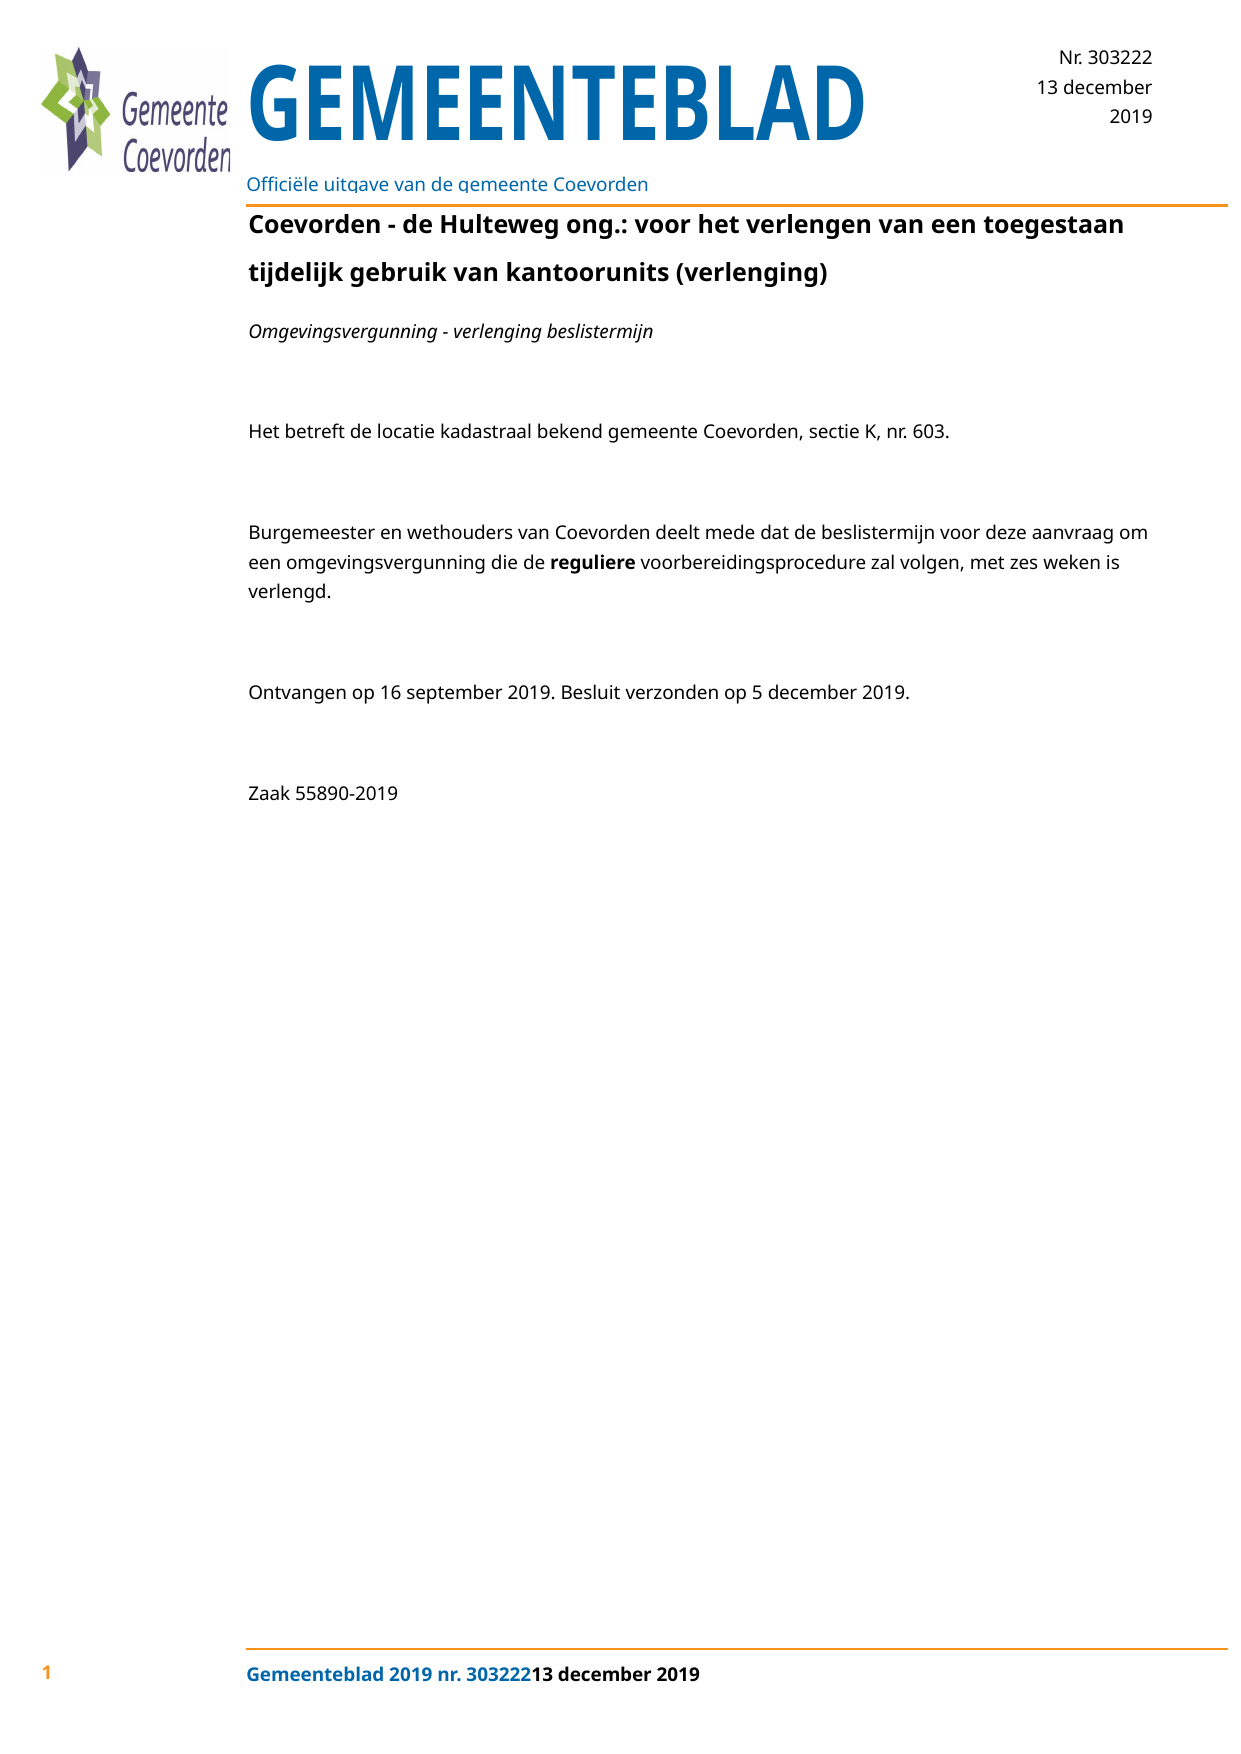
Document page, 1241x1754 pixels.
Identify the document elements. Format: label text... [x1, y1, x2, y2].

text Ontvangen op 16 september 2019. Besluit verzonden op 5 december 2019. [248, 679, 1152, 705]
text Coevorden - de Hulteweg ong.: voor het verlengen van een toegestaan tijdelijk gebruik van kantoorunits (verlenging) [248, 207, 1152, 288]
text Zaak 55890-2019 [248, 780, 1152, 806]
text Burgemeester en wethouders van Coevorden deelt mede dat de beslistermijn voor deze aanvraag om een omgevingsvergunning die de reguliere voorbereidingsprocedure zal volgen, met zes weken is verlengd. [248, 519, 1152, 604]
text Omgevingsvergunning - verlenging beslistermijn [248, 318, 1152, 344]
picture [41, 47, 231, 172]
text Het betreft de locatie kadastraal bekend gemeente Coevorden, sectie K, nr. 603. [248, 419, 1152, 444]
